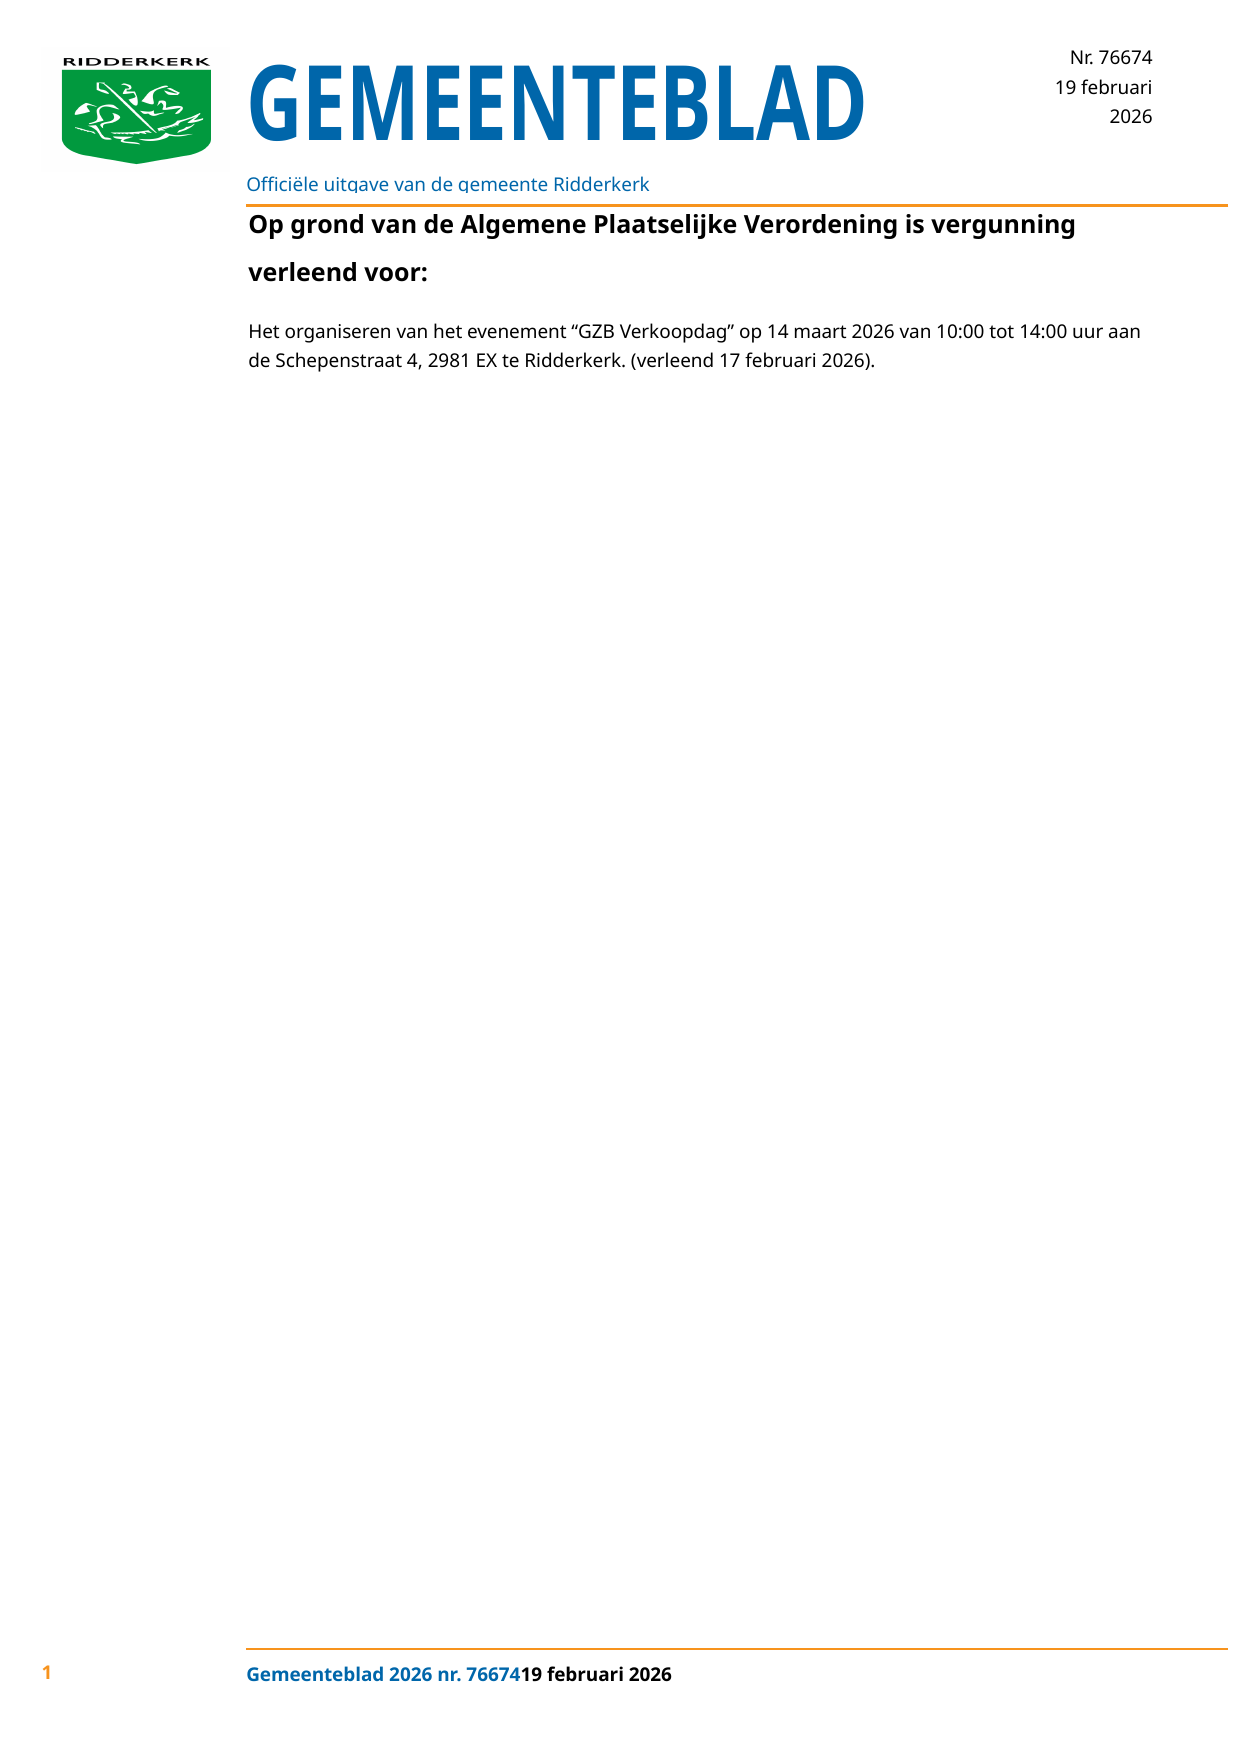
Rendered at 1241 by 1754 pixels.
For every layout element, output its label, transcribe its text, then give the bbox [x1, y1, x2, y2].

text Het organiseren van het evenement “GZB Verkoopdag” op 14 maart 2026 van 10:00 tot 14:00 uur aan de Schepenstraat 4, 2981 EX te Ridderkerk. (verleend 17 februari 2026). [248, 318, 1152, 373]
text Op grond van de Algemene Plaatselijke Verordening is vergunning verleend voor: [248, 207, 1152, 288]
picture [41, 47, 231, 172]
